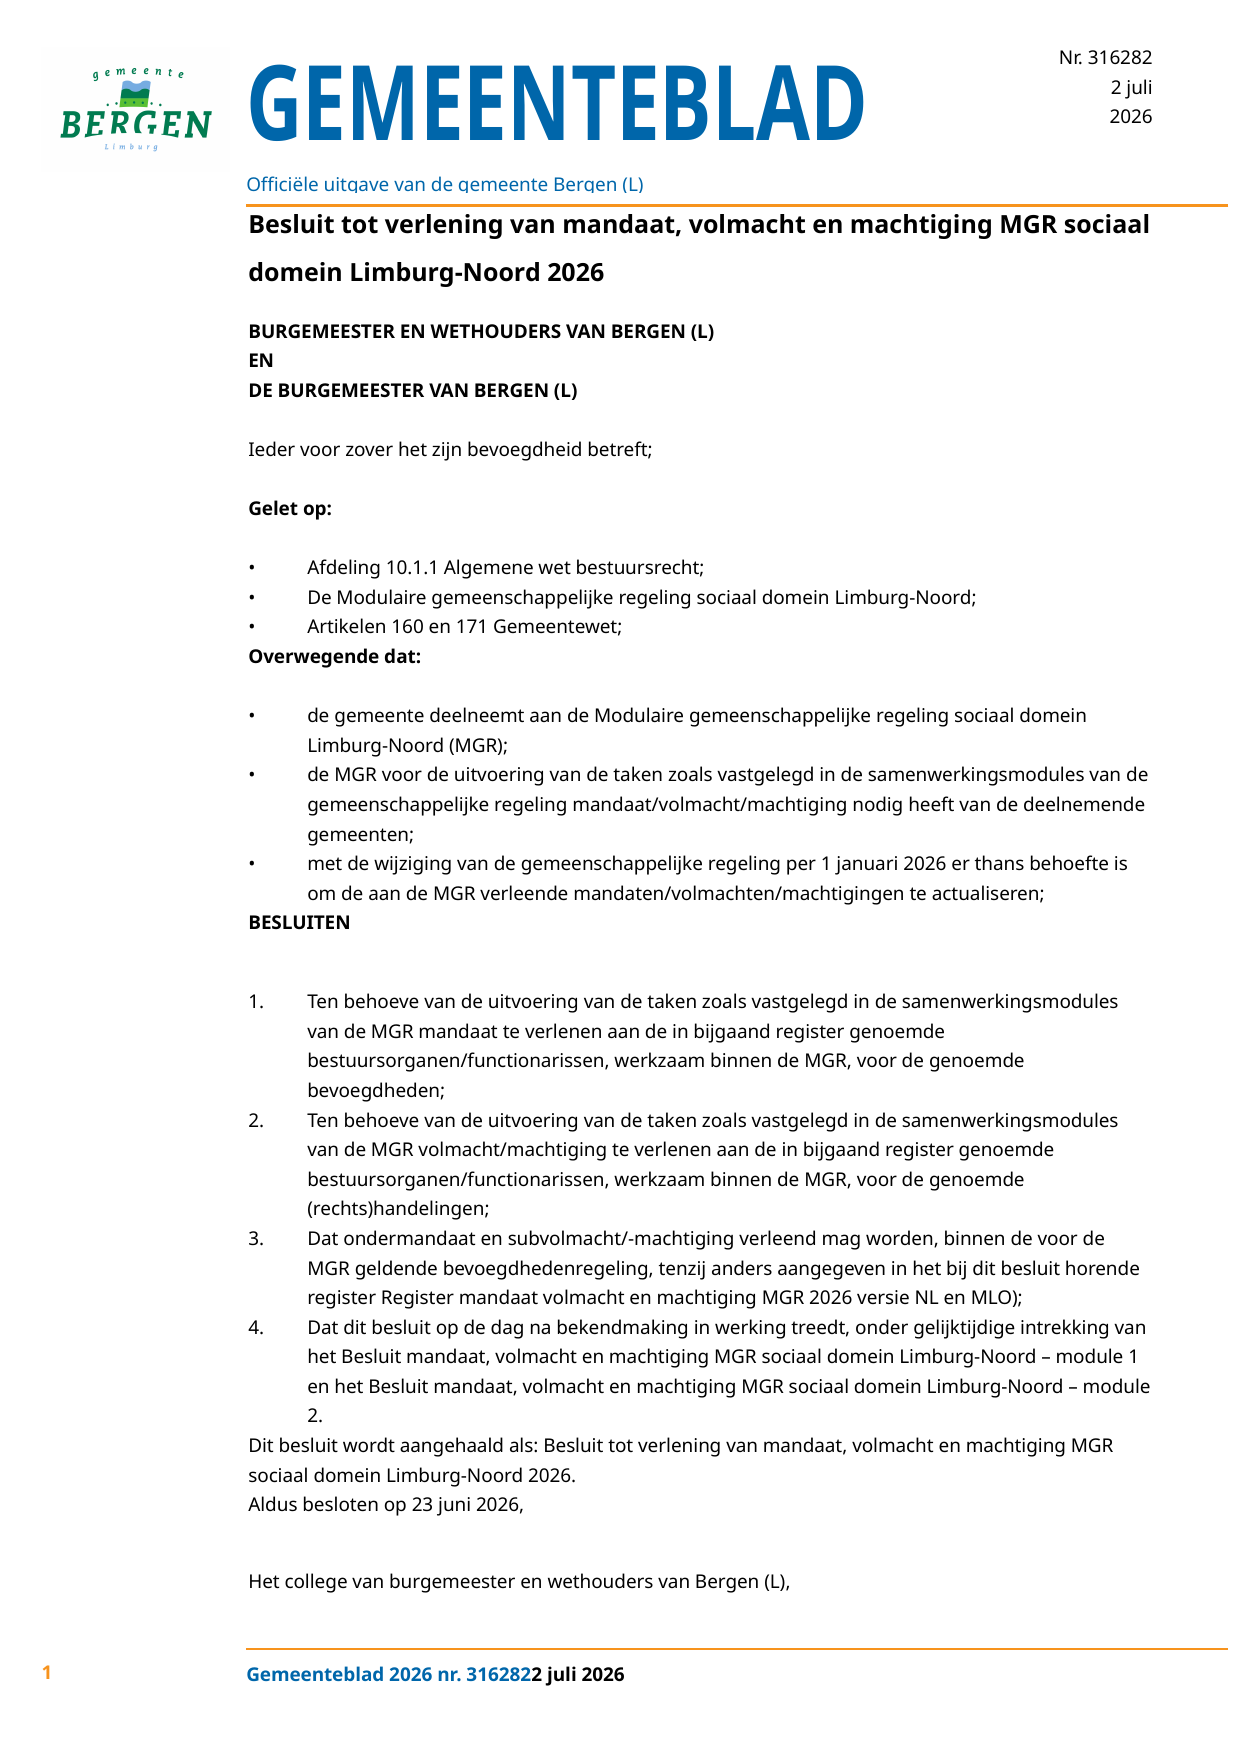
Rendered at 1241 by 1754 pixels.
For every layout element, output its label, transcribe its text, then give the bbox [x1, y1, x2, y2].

list de gemeente deelneemt aan de Modulaire gemeenschappelijke regeling sociaal domein Limburg-Noord (MGR); [248, 702, 1152, 758]
text Dit besluit wordt aangehaald als: Besluit tot verlening van mandaat, volmacht en machtiging MGR sociaal domein Limburg-Noord 2026. [248, 1432, 1152, 1487]
list De Modulaire gemeenschappelijke regeling sociaal domein Limburg-Noord; [248, 584, 1152, 610]
list Ten behoeve van de uitvoering van de taken zoals vastgelegd in de samenwerkingsmodules van de MGR volmacht/machtiging te verlenen aan de in bijgaand register genoemde bestuursorganen/functionarissen, werkzaam binnen de MGR, voor de genoemde (rechts)handelingen; [248, 1107, 1152, 1221]
picture [41, 47, 231, 172]
text BURGEMEESTER EN WETHOUDERS VAN BERGEN (L) [248, 318, 1152, 344]
list Dat ondermandaat en subvolmacht/-machtiging verleend mag worden, binnen de voor de MGR geldende bevoegdhedenregeling, tenzij anders aangegeven in het bij dit besluit horende register Register mandaat volmacht en machtiging MGR 2026 versie NL en MLO); [248, 1225, 1152, 1310]
text Aldus besloten op 23 juni 2026, [248, 1491, 1152, 1517]
list de MGR voor de uitvoering van de taken zoals vastgelegd in de samenwerkingsmodules van de gemeenschappelijke regeling mandaat/volmacht/machtiging nodig heeft van de deelnemende gemeenten; [248, 762, 1152, 847]
text EN [248, 347, 1152, 373]
text BESLUITEN [248, 909, 1152, 935]
list Dat dit besluit op de dag na bekendmaking in werking treedt, onder gelijktijdige intrekking van het Besluit mandaat, volmacht en machtiging MGR sociaal domein Limburg-Noord – module 1 en het Besluit mandaat, volmacht en machtiging MGR sociaal domein Limburg-Noord – module 2. [248, 1314, 1152, 1428]
list Afdeling 10.1.1 Algemene wet bestuursrecht; [248, 554, 1152, 580]
text Gelet op: [248, 495, 1152, 521]
text Overwegende dat: [248, 643, 1152, 669]
list Ten behoeve van de uitvoering van de taken zoals vastgelegd in de samenwerkingsmodules van de MGR mandaat te verlenen aan de in bijgaand register genoemde bestuursorganen/functionarissen, werkzaam binnen de MGR, voor de genoemde bevoegdheden; [248, 988, 1152, 1103]
text Besluit tot verlening van mandaat, volmacht en machtiging MGR sociaal domein Limburg-Noord 2026 [248, 207, 1152, 288]
text DE BURGEMEESTER VAN BERGEN (L) [248, 377, 1152, 403]
text Het college van burgemeester en wethouders van Bergen (L), [248, 1568, 1152, 1594]
list Artikelen 160 en 171 Gemeentewet; [248, 614, 1152, 639]
list met de wijziging van de gemeenschappelijke regeling per 1 januari 2026 er thans behoefte is om de aan de MGR verleende mandaten/volmachten/machtigingen te actualiseren; [248, 850, 1152, 906]
text Ieder voor zover het zijn bevoegdheid betreft; [248, 436, 1152, 462]
